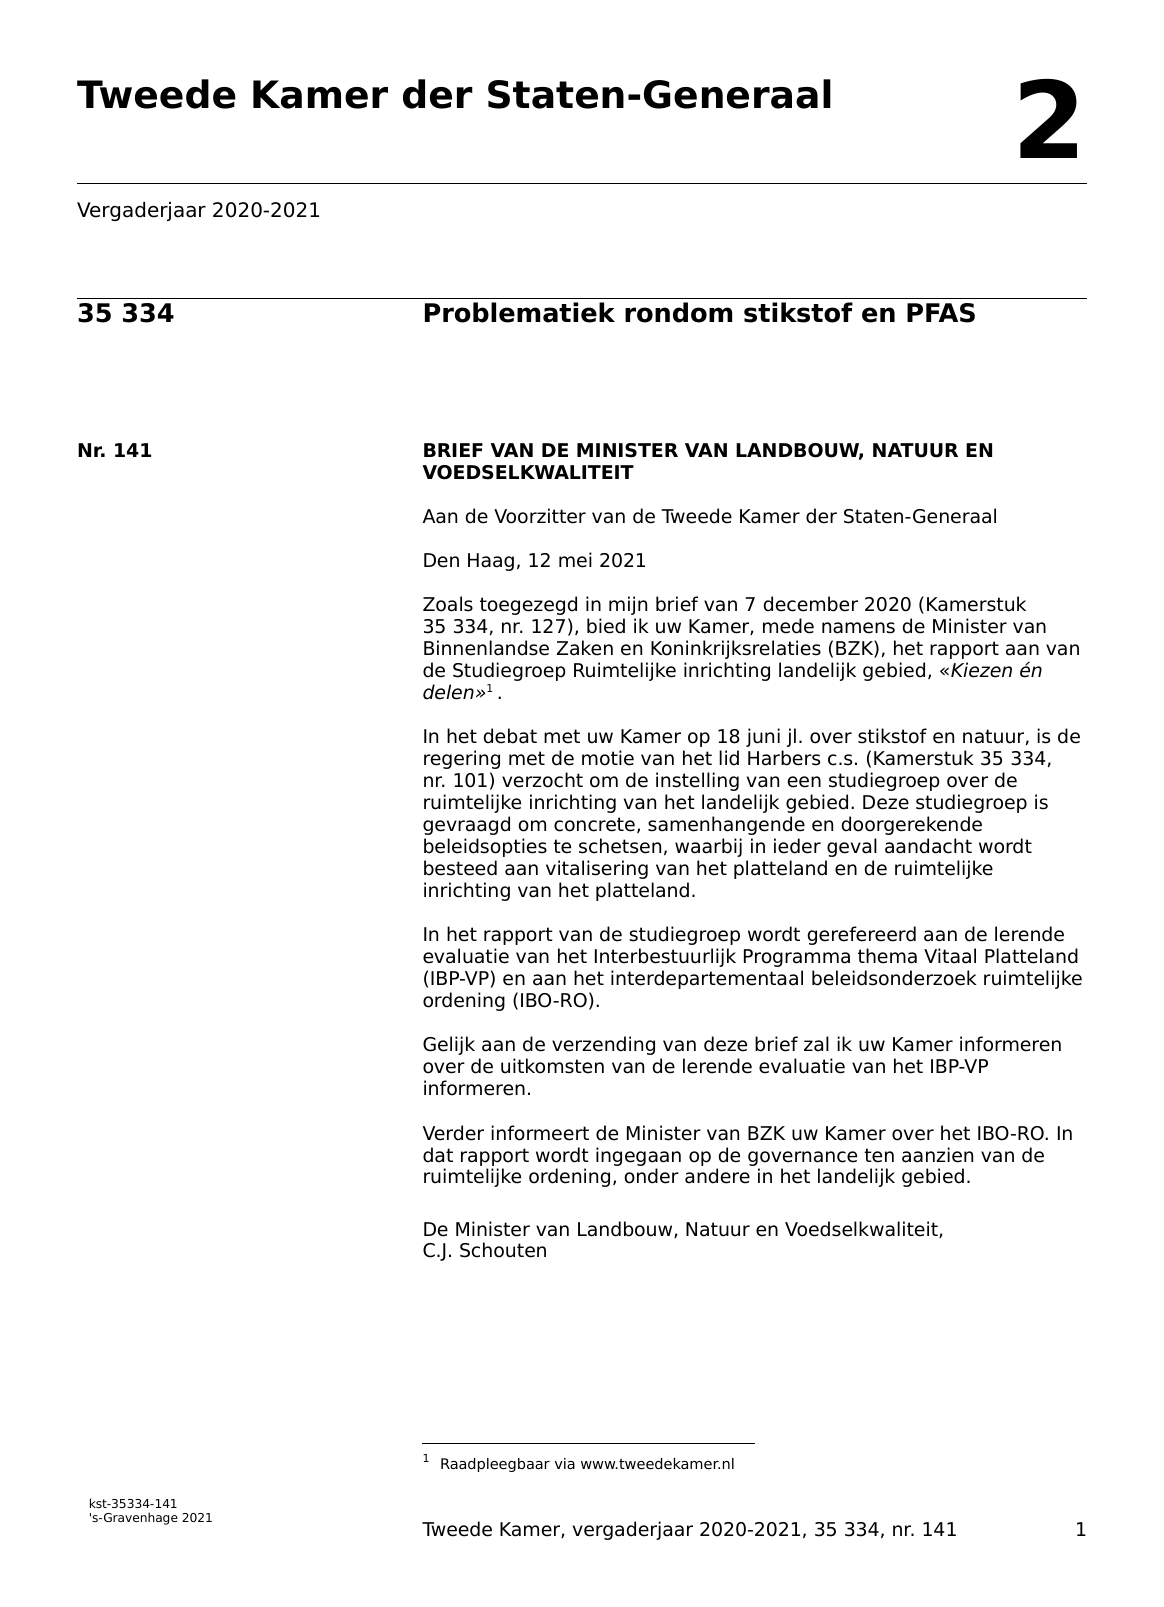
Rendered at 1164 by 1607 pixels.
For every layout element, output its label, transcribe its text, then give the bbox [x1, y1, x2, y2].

text Raadpleegbaar via www.tweedekamer.nl [422, 1452, 1087, 1474]
text De Minister van Landbouw, Natuur en Voedselkwaliteit, C.J. Schouten [422, 1218, 1087, 1262]
text Verder informeert de Minister van BZK uw Kamer over het IBO-RO. In dat rapport wordt ingegaan op de governance ten aanzien van de ruimtelijke ordening, onder andere in het landelijk gebied. [422, 1122, 1087, 1188]
text In het rapport van de studiegroep wordt gerefereerd aan de lerende evaluatie van het Interbestuurlijk Programma thema Vitaal Platteland (IBP-VP) en aan het interdepartementaal beleidsonderzoek ruimtelijke ordening (IBO-RO). [422, 924, 1087, 1012]
text kst-35334-141 [88, 1497, 323, 1511]
subtitle 35 334 Problematiek rondom stikstof en PFAS [77, 299, 1087, 329]
table_header 2 [886, 59, 1087, 183]
text Zoals toegezegd in mijn brief van 7 december 2020 (Kamerstuk 35 334, nr. 127), bied ik uw Kamer, mede namens de Minister van Binnenlandse Zaken en Koninkrijksrelaties (BZK), het rapport aan van de Studiegroep Ruimtelijke inrichting landelijk gebied, «Kiezen én delen». [422, 594, 1087, 704]
text 's-Gravenhage 2021 [88, 1511, 323, 1525]
subtitle Nr. 141 BRIEF VAN DE MINISTER VAN LANDBOUW, NATUUR EN VOEDSELKWALITEIT [77, 440, 1087, 484]
text Den Haag, 12 mei 2021 [422, 550, 1087, 572]
table_cell Vergaderjaar 2020-2021 [77, 184, 1087, 298]
text Gelijk aan de verzending van deze brief zal ik uw Kamer informeren over de uitkomsten van de lerende evaluatie van het IBP-VP informeren. [422, 1034, 1087, 1100]
text In het debat met uw Kamer op 18 juni jl. over stikstof en natuur, is de regering met de motie van het lid Harbers c.s. (Kamerstuk 35 334, nr. 101) verzocht om de instelling van een studiegroep over de ruimtelijke inrichting van het landelijk gebied. Deze studiegroep is gevraagd om concrete, samenhangende en doorgerekende beleidsopties te schetsen, waarbij in ieder geval aandacht wordt besteed aan vitalisering van het platteland en de ruimtelijke inrichting van het platteland. [422, 726, 1087, 902]
table_header Tweede Kamer der Staten-Generaal [77, 59, 886, 183]
text Aan de Voorzitter van de Tweede Kamer der Staten-Generaal [422, 506, 1087, 528]
